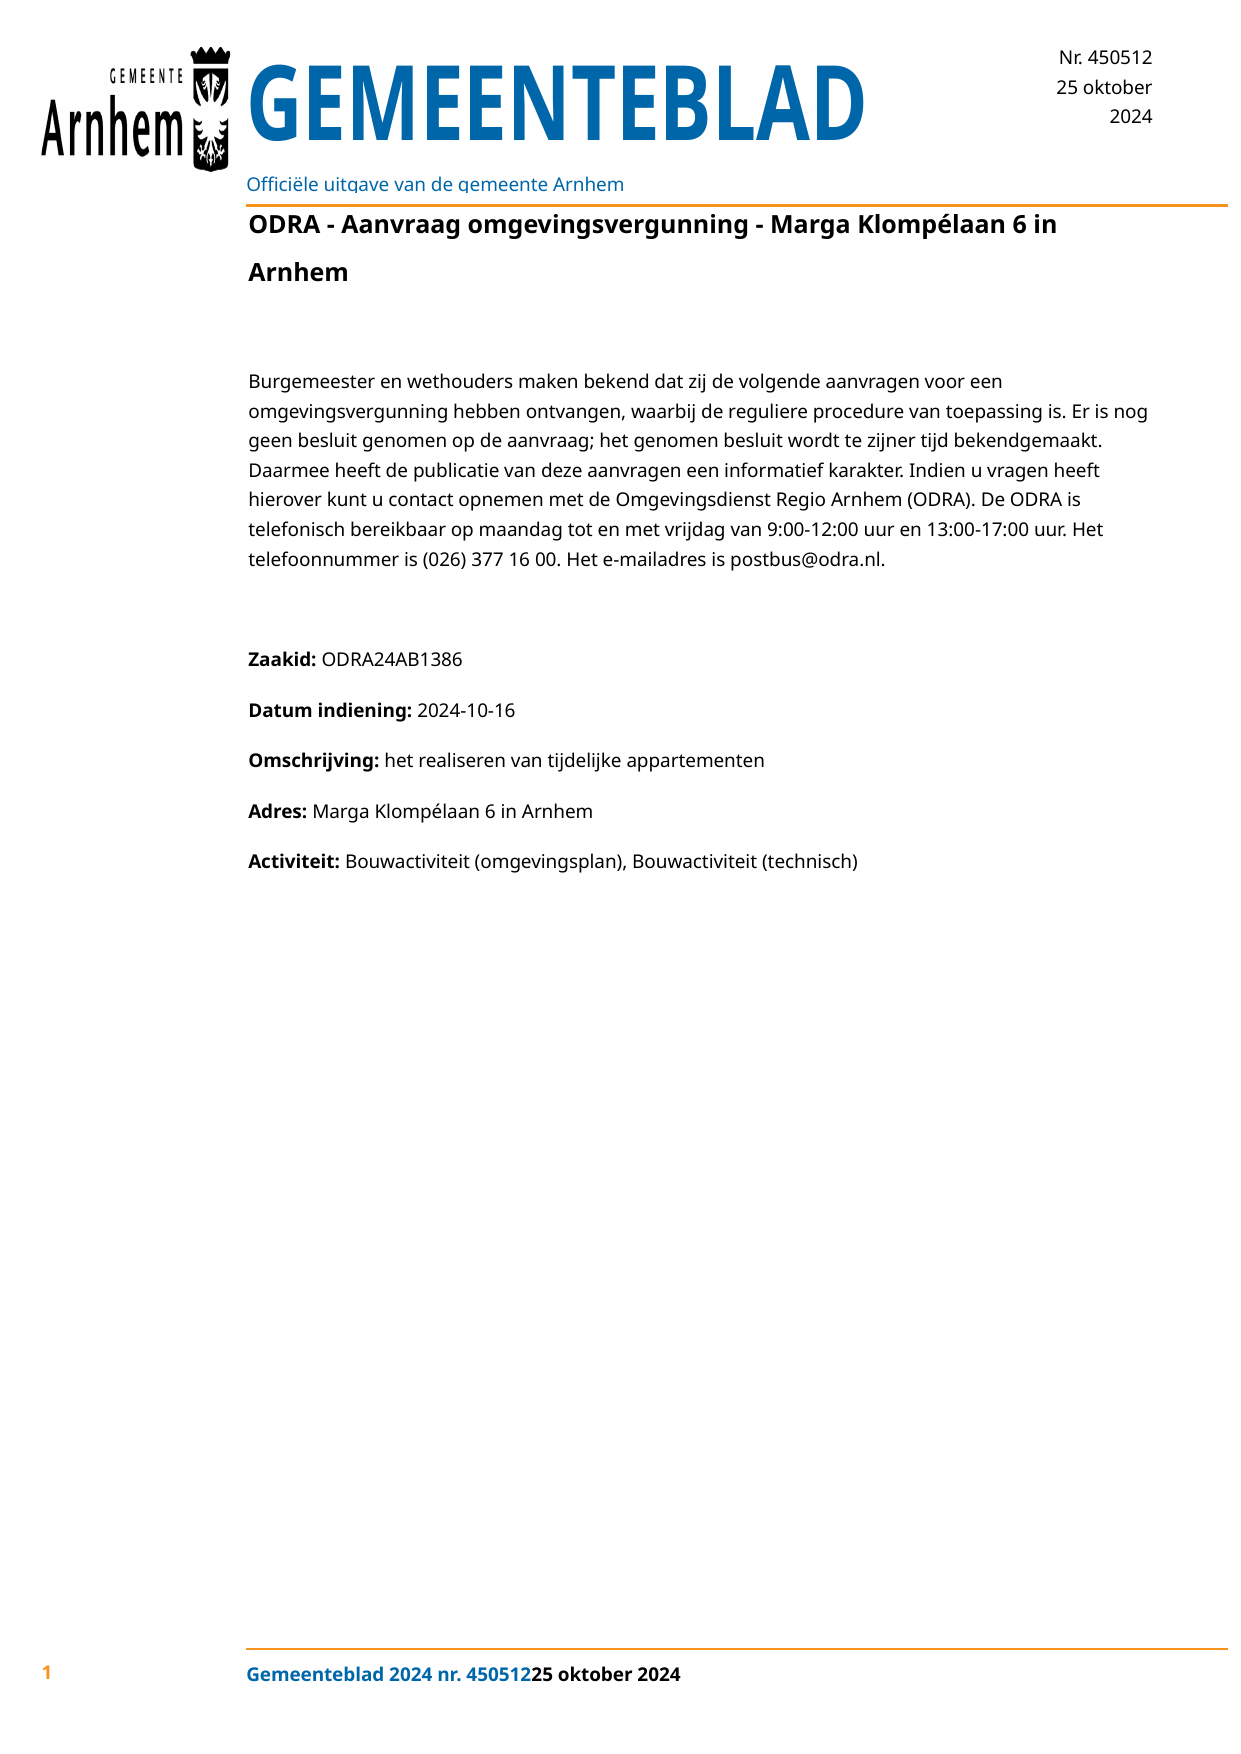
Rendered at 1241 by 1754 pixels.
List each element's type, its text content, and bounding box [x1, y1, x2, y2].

text Datum indiening: 2024-10-16 [248, 697, 1152, 723]
text Adres: Marga Klompélaan 6 in Arnhem [248, 798, 1152, 824]
picture [41, 47, 231, 172]
text Omschrijving: het realiseren van tijdelijke appartementen [248, 747, 1152, 773]
text Zaakid: ODRA24AB1386 [248, 647, 1152, 672]
text Activiteit: Bouwactiviteit (omgevingsplan), Bouwactiviteit (technisch) [248, 848, 1152, 874]
text Burgemeester en wethouders maken bekend dat zij de volgende aanvragen voor een omgevingsvergunning hebben ontvangen, waarbij de reguliere procedure van toepassing is. Er is nog geen besluit genomen op de aanvraag; het genomen besluit wordt te zijner tijd bekendgemaakt. Daarmee heeft de publicatie van deze aanvragen een informatief karakter. Indien u vragen heeft hierover kunt u contact opnemen met de Omgevingsdienst Regio Arnhem (ODRA). De ODRA is telefonisch bereikbaar op maandag tot en met vrijdag van 9:00-12:00 uur en 13:00-17:00 uur. Het telefoonnummer is (026) 377 16 00. Het e-mailadres is postbus@odra.nl. [248, 368, 1152, 572]
text ODRA - Aanvraag omgevingsvergunning - Marga Klompélaan 6 in Arnhem [248, 207, 1152, 288]
